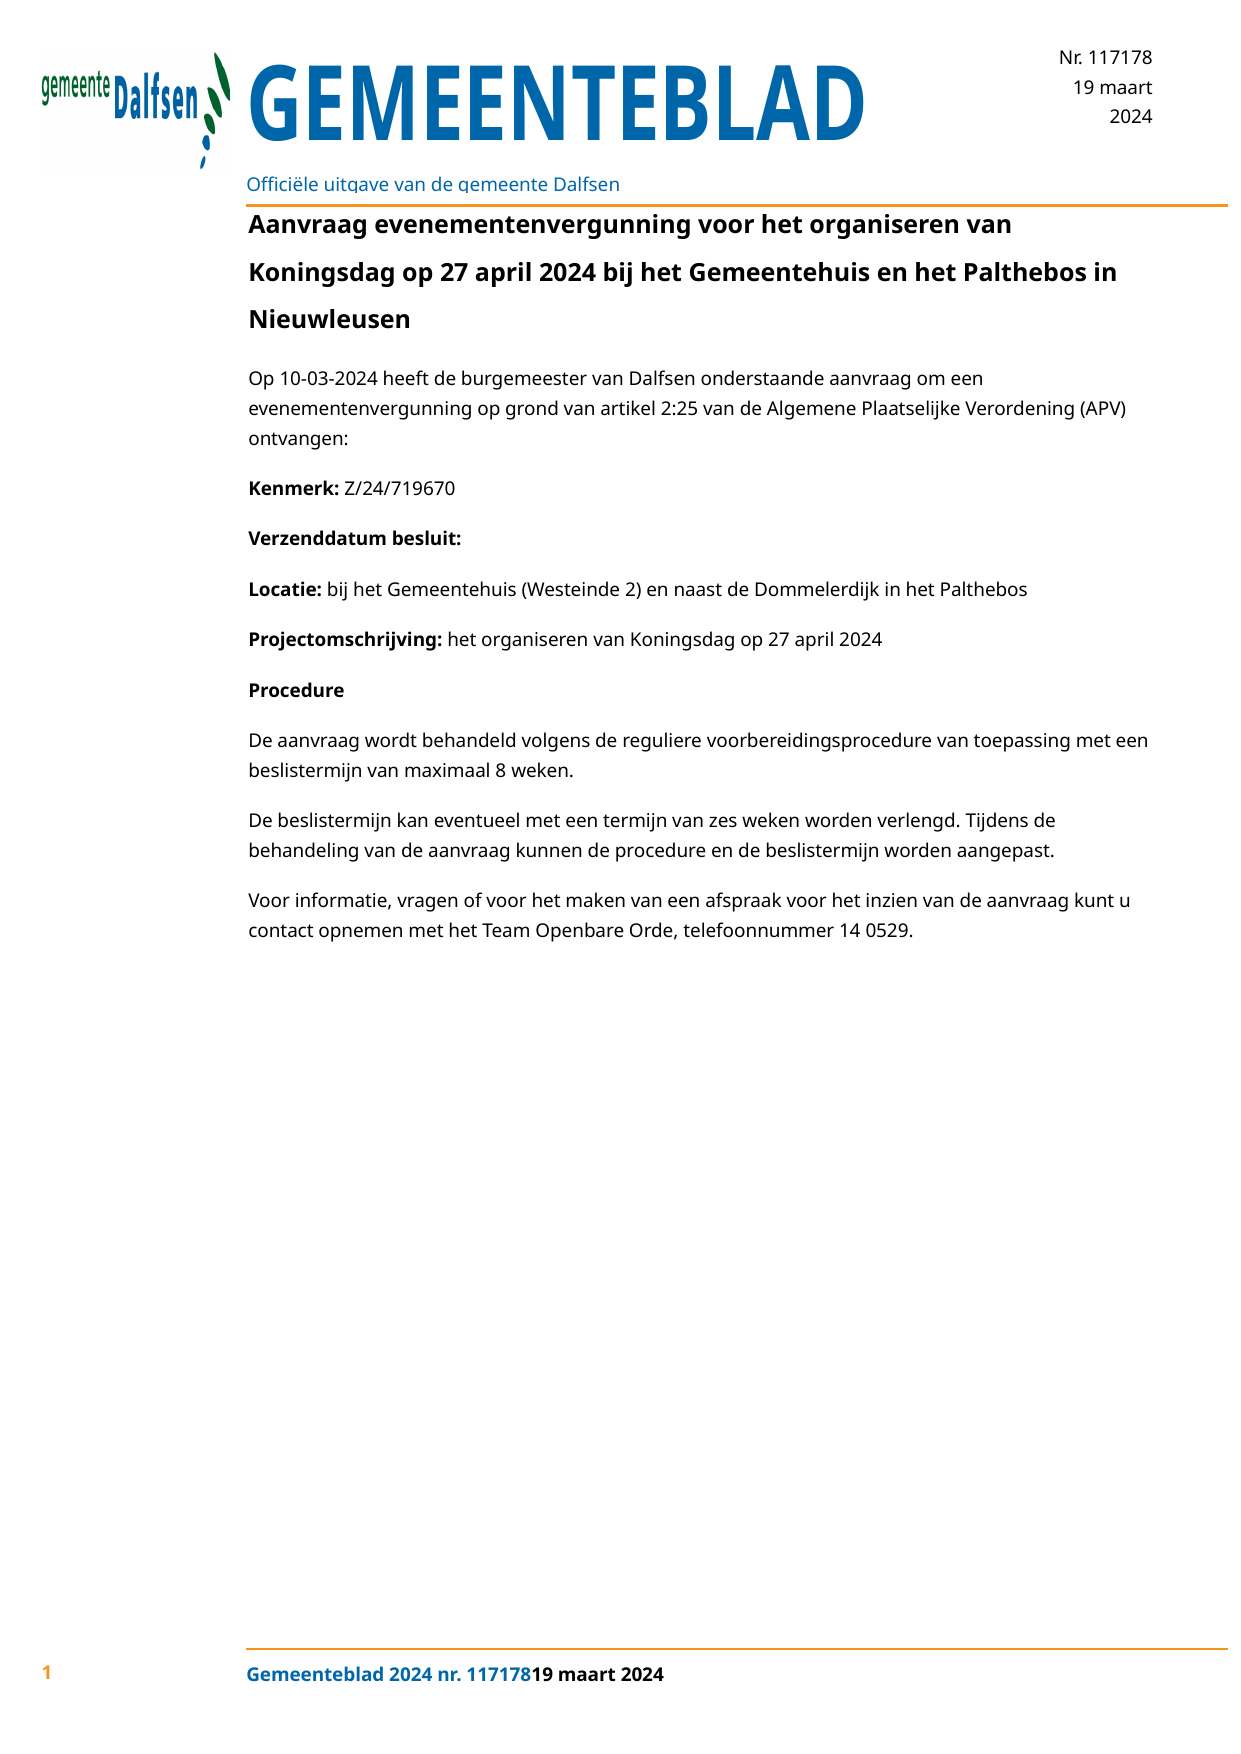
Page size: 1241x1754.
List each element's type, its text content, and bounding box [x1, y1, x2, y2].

text De aanvraag wordt behandeld volgens de reguliere voorbereidingsprocedure van toepassing met een beslistermijn van maximaal 8 weken. [248, 727, 1152, 782]
text Procedure [248, 677, 1152, 702]
text De beslistermijn kan eventueel met een termijn van zes weken worden verlengd. Tijdens de behandeling van de aanvraag kunnen de procedure en de beslistermijn worden aangepast. [248, 807, 1152, 862]
picture [41, 47, 231, 172]
text Projectomschrijving: het organiseren van Koningsdag op 27 april 2024 [248, 626, 1152, 652]
text Op 10-03-2024 heeft de burgemeester van Dalfsen onderstaande aanvraag om een evenementenvergunning op grond van artikel 2:25 van de Algemene Plaatselijke Verordening (APV) ontvangen: [248, 366, 1152, 450]
text Locatie: bij het Gemeentehuis (Westeinde 2) en naast de Dommelerdijk in het Palthebos [248, 576, 1152, 602]
text Verzenddatum besluit: [248, 526, 1152, 551]
text Aanvraag evenementenvergunning voor het organiseren van Koningsdag op 27 april 2024 bij het Gemeentehuis en het Palthebos in Nieuwleusen [248, 207, 1152, 336]
text Voor informatie, vragen of voor het maken van een afspraak voor het inzien van de aanvraag kunt u contact opnemen met het Team Openbare Orde, telefoonnummer 14 0529. [248, 887, 1152, 942]
text Kenmerk: Z/24/719670 [248, 475, 1152, 501]
